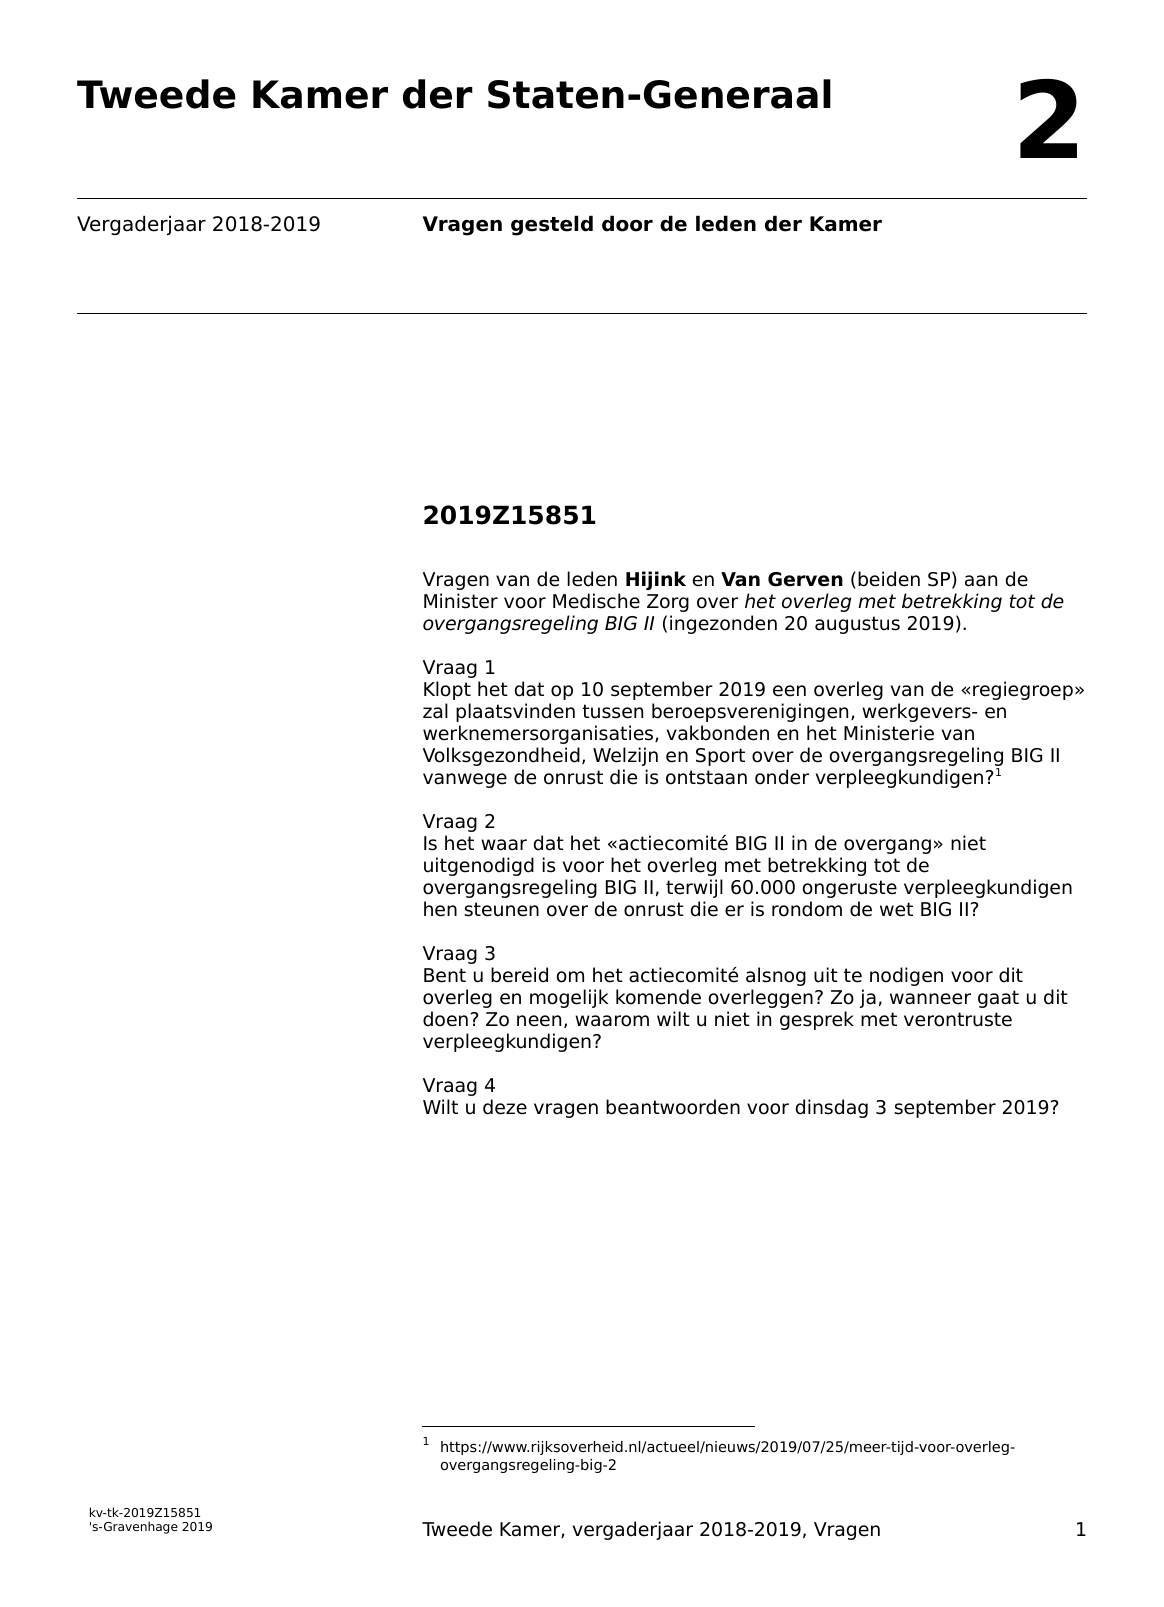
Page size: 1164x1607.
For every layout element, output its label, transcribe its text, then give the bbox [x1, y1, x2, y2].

text Vraag 1 [422, 657, 1087, 679]
table_cell Vragen gesteld door de leden der Kamer [422, 199, 1087, 313]
text Is het waar dat het «actiecomité BIG II in de overgang» niet uitgenodigd is voor het overleg met betrekking tot de overgangsregeling BIG II, terwijl 60.000 ongeruste verpleegkundigen hen steunen over de onrust die er is rondom de wet BIG II? [422, 833, 1087, 921]
text 's-Gravenhage 2019 [88, 1520, 323, 1534]
text Vraag 2 [422, 811, 1087, 833]
text Vraag 4 [422, 1075, 1087, 1097]
table_header Tweede Kamer der Staten-Generaal [77, 59, 886, 198]
table_cell Vergaderjaar 2018-2019 [77, 199, 422, 313]
text https://www.rijksoverheid.nl/actueel/nieuws/2019/07/25/meer-tijd-voor-overleg-overgangsregeling-big-2 [422, 1435, 1087, 1474]
text Vraag 3 [422, 943, 1087, 965]
text kv-tk-2019Z15851 [88, 1506, 323, 1520]
text Bent u bereid om het actiecomité alsnog uit te nodigen voor dit overleg en mogelijk komende overleggen? Zo ja, wanneer gaat u dit doen? Zo neen, waarom wilt u niet in gesprek met verontruste verpleegkundigen? [422, 965, 1087, 1053]
table_header 2 [886, 59, 1087, 198]
text Wilt u deze vragen beantwoorden voor dinsdag 3 september 2019? [422, 1097, 1087, 1119]
text Klopt het dat op 10 september 2019 een overleg van de «regiegroep» zal plaatsvinden tussen beroepsverenigingen, werkgevers- en werknemersorganisaties, vakbonden en het Ministerie van Volksgezondheid, Welzijn en Sport over de overgangsregeling BIG II vanwege de onrust die is ontstaan onder verpleegkundigen? [422, 679, 1087, 789]
text 2019Z15851 [422, 501, 1087, 531]
text Vragen van de leden Hijink en Van Gerven (beiden SP) aan de Minister voor Medische Zorg over het overleg met betrekking tot de overgangsregeling BIG II (ingezonden 20 augustus 2019). [422, 569, 1087, 635]
